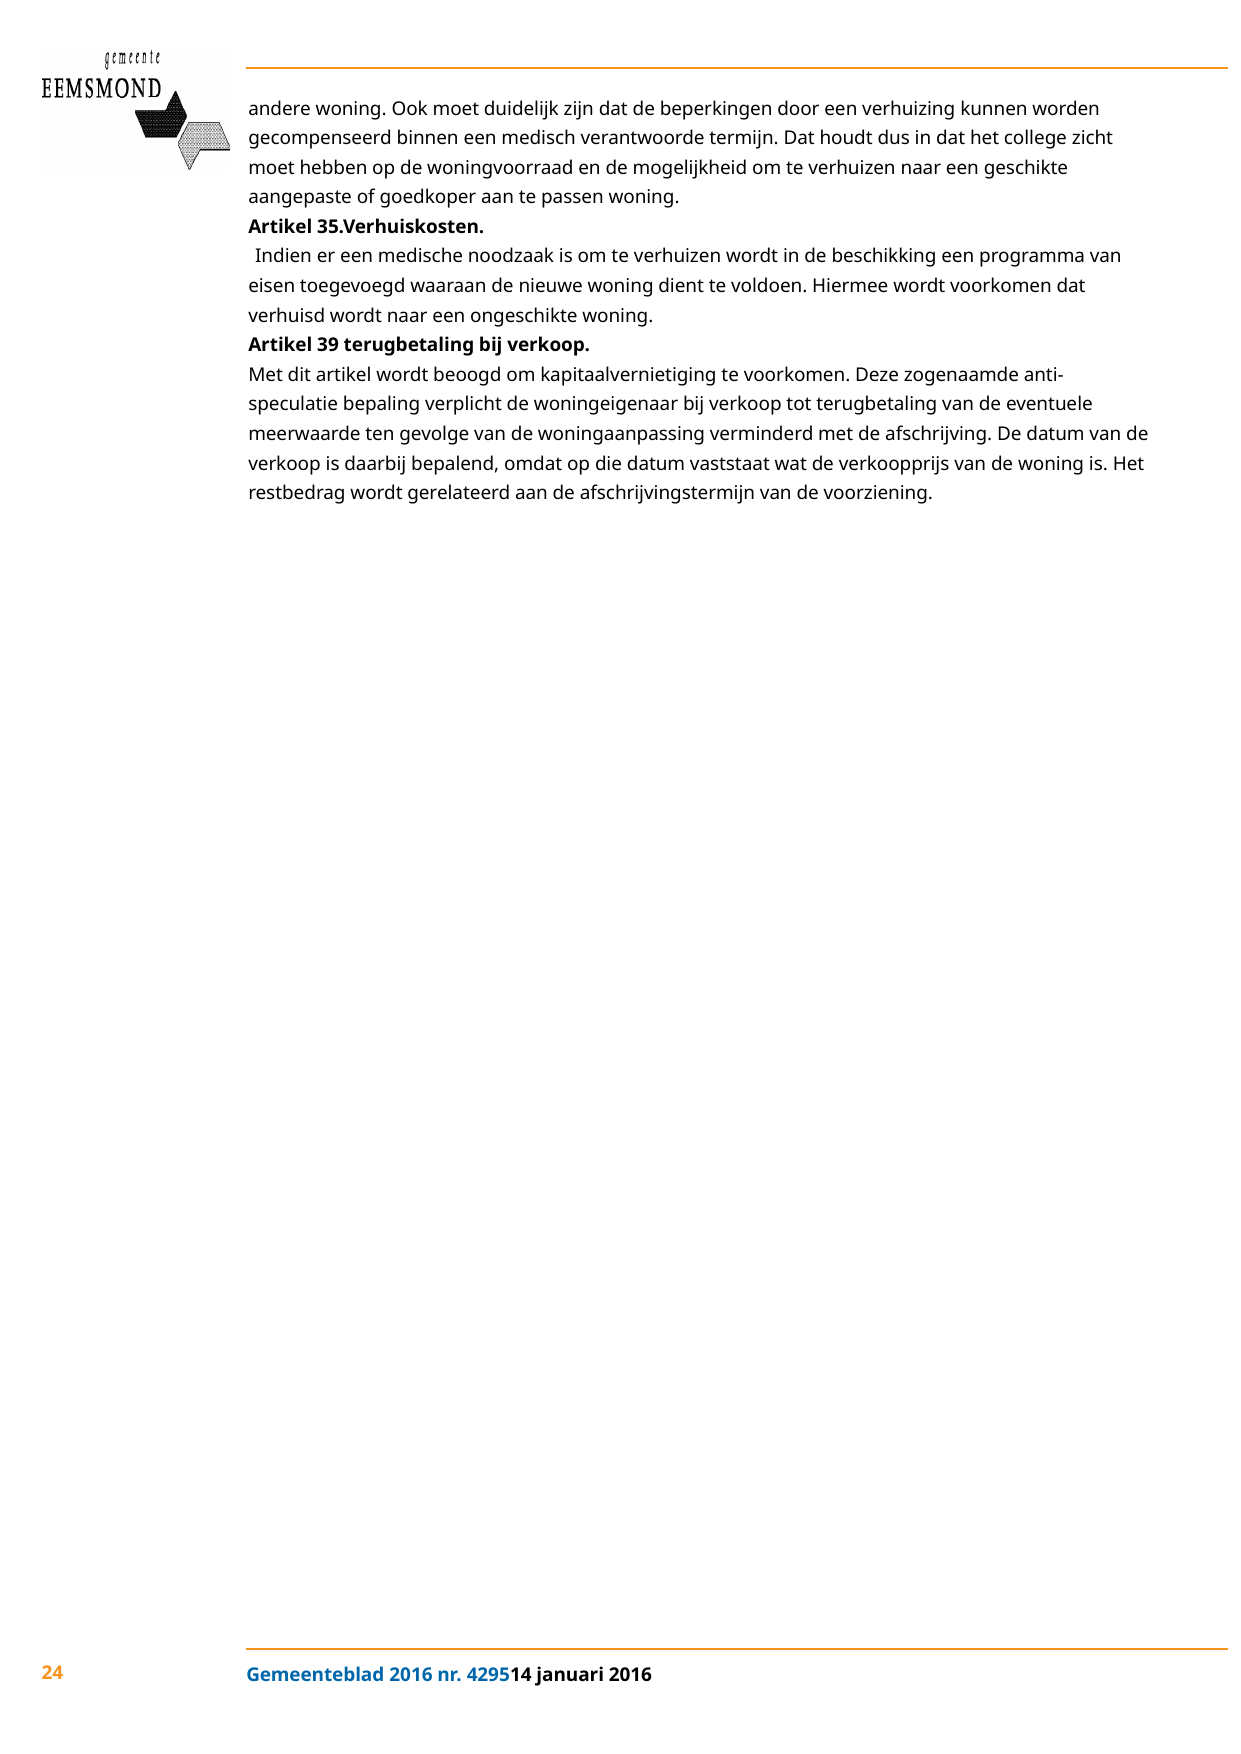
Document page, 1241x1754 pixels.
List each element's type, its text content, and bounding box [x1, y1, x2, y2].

text Artikel 39 terugbetaling bij verkoop. [248, 331, 1152, 357]
text andere woning. Ook moet duidelijk zijn dat de beperkingen door een verhuizing kunnen worden gecompenseerd binnen een medisch verantwoorde termijn. Dat houdt dus in dat het college zicht moet hebben op de woningvoorraad en de mogelijkheid om te verhuizen naar een geschikte aangepaste of goedkoper aan te passen woning. [248, 95, 1152, 209]
picture [41, 47, 231, 172]
text Met dit artikel wordt beoogd om kapitaalvernietiging te voorkomen. Deze zogenaamde anti-speculatie bepaling verplicht de woningeigenaar bij verkoop tot terugbetaling van de eventuele meerwaarde ten gevolge van de woningaanpassing verminderd met de afschrijving. De datum van de verkoop is daarbij bepalend, omdat op die datum vaststaat wat de verkoopprijs van de woning is. Het restbedrag wordt gerelateerd aan de afschrijvingstermijn van de voorziening. [248, 361, 1152, 505]
text Artikel 35.Verhuiskosten. [248, 213, 1152, 239]
text Indien er een medische noodzaak is om te verhuizen wordt in de beschikking een programma van eisen toegevoegd waaraan de nieuwe woning dient te voldoen. Hiermee wordt voorkomen dat verhuisd wordt naar een ongeschikte woning. [248, 243, 1152, 328]
